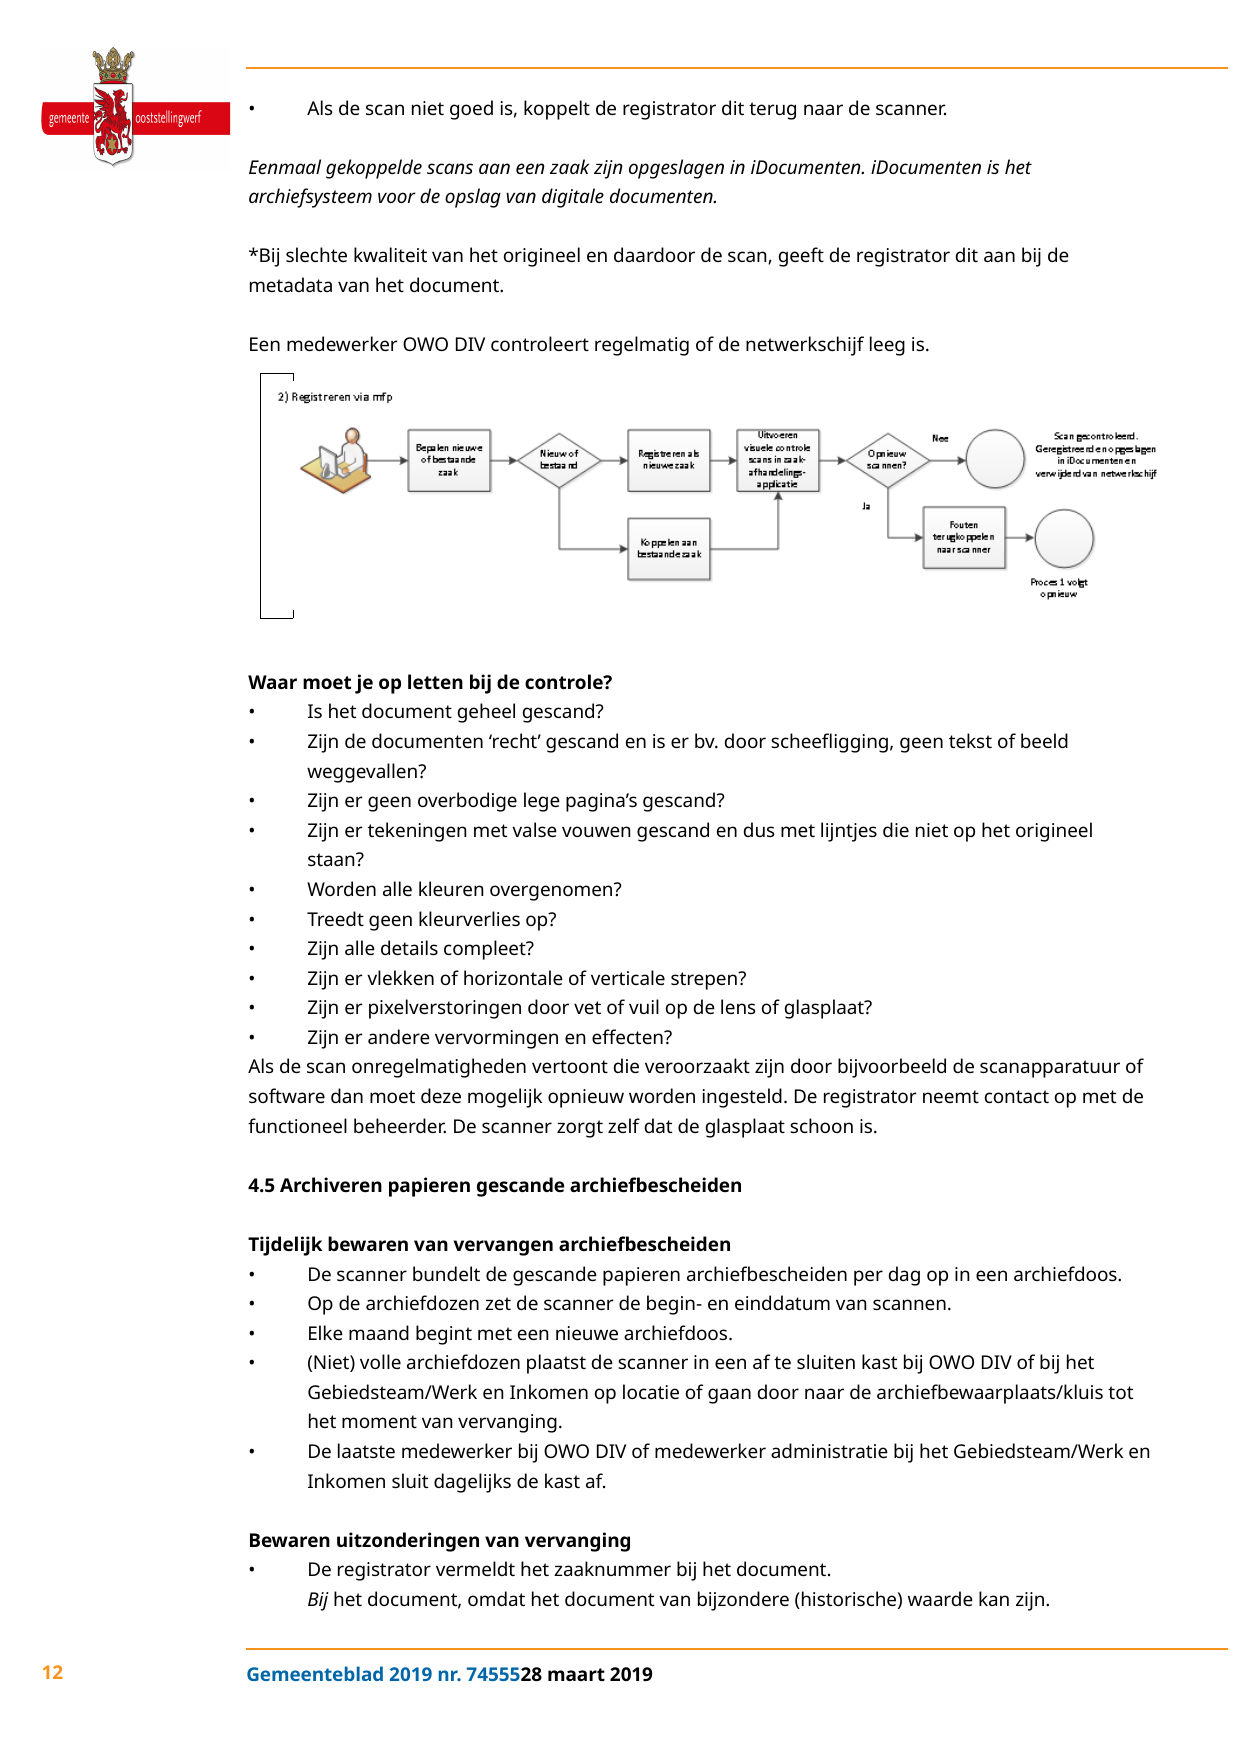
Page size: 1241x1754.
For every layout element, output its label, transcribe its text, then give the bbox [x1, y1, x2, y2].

text Waar moet je op letten bij de controle? [248, 669, 1152, 695]
list Zijn alle details compleet? [248, 935, 1152, 961]
list Treedt geen kleurverlies op? [248, 906, 1152, 931]
list Zijn er vlekken of horizontale of verticale strepen? [248, 965, 1152, 991]
list Zijn er pixelverstoringen door vet of vuil op de lens of glasplaat? [248, 994, 1152, 1020]
list Worden alle kleuren overgenomen? [248, 876, 1152, 902]
list Zijn er andere vervormingen en effecten? [248, 1024, 1152, 1050]
text Als de scan onregelmatigheden vertoont die veroorzaakt zijn door bijvoorbeeld de scanapparatuur of software dan moet deze mogelijk opnieuw worden ingesteld. De registrator neemt contact op met de functioneel beheerder. De scanner zorgt zelf dat de glasplaat schoon is. [248, 1054, 1152, 1138]
list Is het document geheel gescand? [248, 699, 1152, 724]
text 4.5 Archiveren papieren gescande archiefbescheiden [248, 1172, 1152, 1198]
list De registrator vermeldt het zaaknummer bij het document. [248, 1557, 1152, 1582]
list Zijn de documenten ‘recht’ gescand en is er bv. door scheefligging, geen tekst of beeld weggevallen? [248, 728, 1152, 783]
text Tijdelijk bewaren van vervangen archiefbescheiden [248, 1231, 1152, 1257]
list De scanner bundelt de gescande papieren archiefbescheiden per dag op in een archiefdoos. [248, 1261, 1152, 1286]
text Eenmaal gekoppelde scans aan een zaak zijn opgeslagen in iDocumenten. iDocumenten is het archiefsysteem voor de opslag van digitale documenten. [248, 154, 1152, 209]
list Zijn er tekeningen met valse vouwen gescand en dus met lijntjes die niet op het origineel staan? [248, 817, 1152, 872]
list (Niet) volle archiefdozen plaatst de scanner in een af te sluiten kast bij OWO DIV of bij het Gebiedsteam/Werk en Inkomen op locatie of gaan door naar de archiefbewaarplaats/kluis tot het moment van vervanging. [248, 1349, 1152, 1434]
list Bij het document, omdat het document van bijzondere (historische) waarde kan zijn. [248, 1586, 1152, 1612]
list Elke maand begint met een nieuwe archiefdoos. [248, 1320, 1152, 1346]
list Zijn er geen overbodige lege pagina’s gescand? [248, 787, 1152, 813]
list De laatste medewerker bij OWO DIV of medewerker administratie bij het Gebiedsteam/Werk en Inkomen sluit dagelijks de kast af. [248, 1438, 1152, 1493]
picture [268, 381, 1173, 610]
text *Bij slechte kwaliteit van het origineel en daardoor de scan, geeft de registrator dit aan bij de metadata van het document. [248, 243, 1152, 298]
list Als de scan niet goed is, koppelt de registrator dit terug naar de scanner. [248, 95, 1152, 121]
list Op de archiefdozen zet de scanner de begin- en einddatum van scannen. [248, 1290, 1152, 1316]
picture [41, 47, 231, 172]
text Bewaren uitzonderingen van vervanging [248, 1527, 1152, 1553]
text Een medewerker OWO DIV controleert regelmatig of de netwerkschijf leeg is. [248, 331, 1152, 357]
